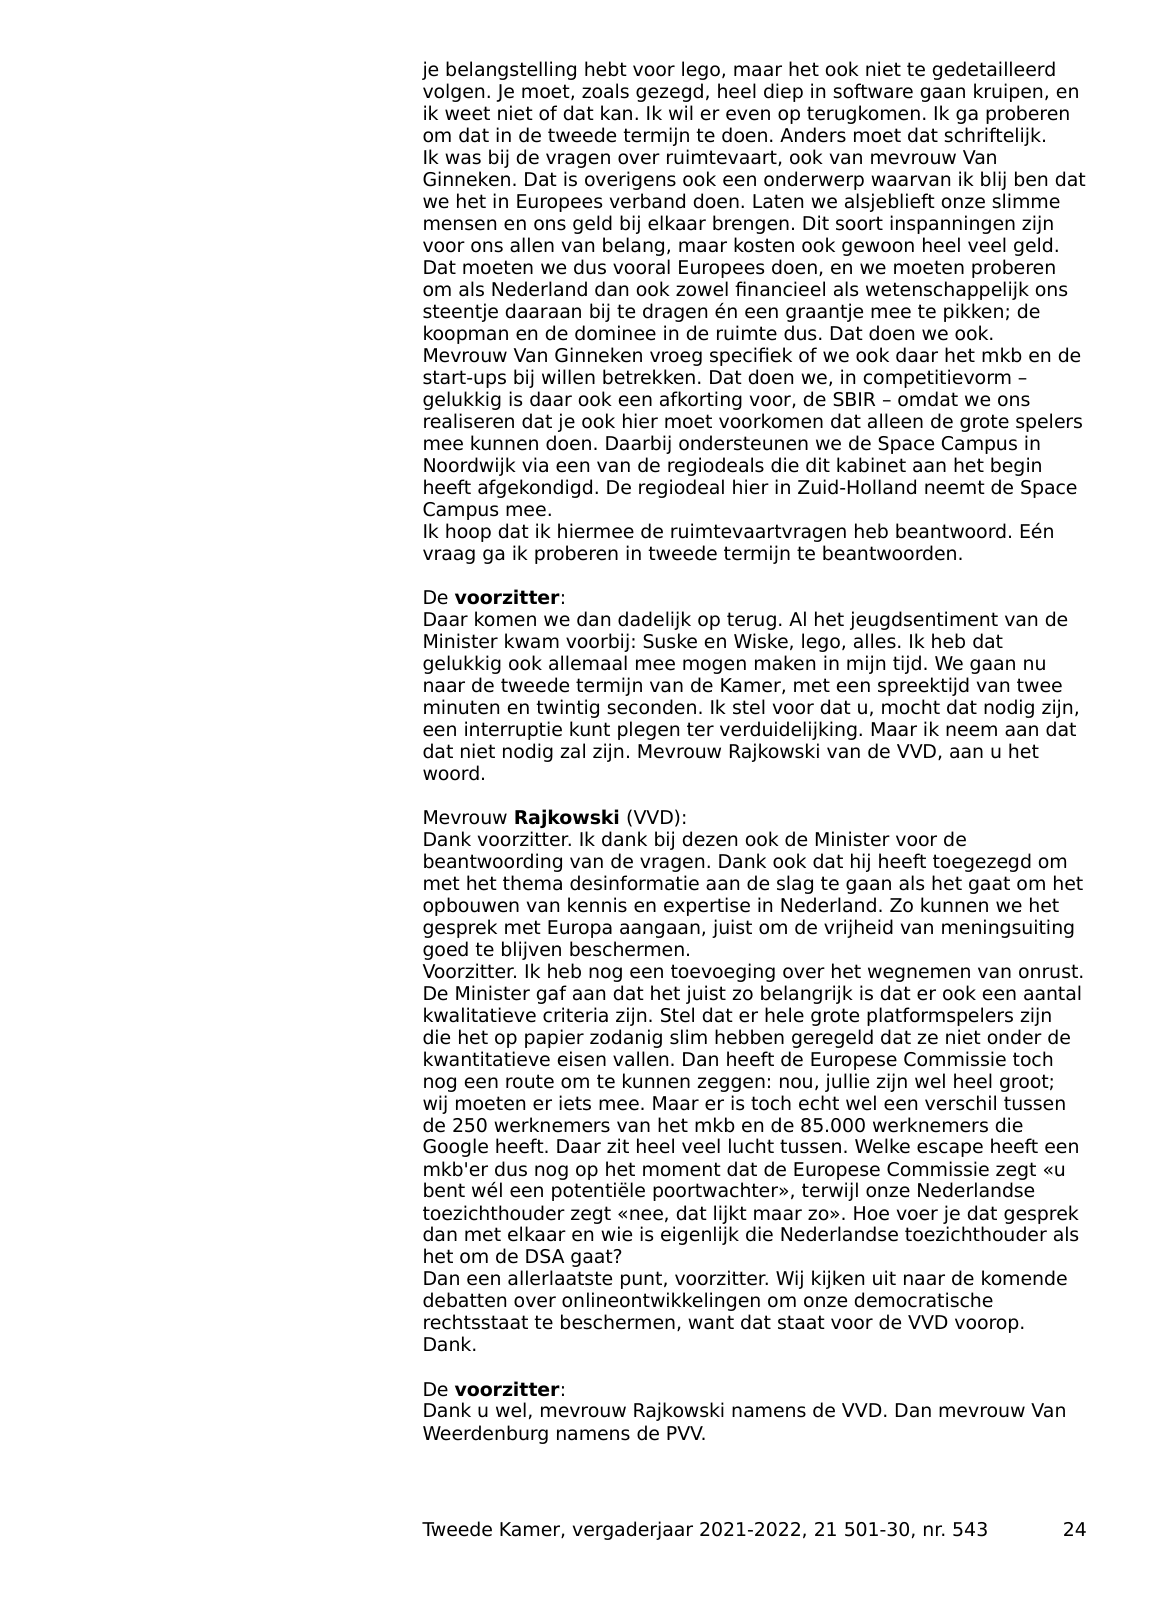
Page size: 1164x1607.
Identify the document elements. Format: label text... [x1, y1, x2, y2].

text Ik was bij de vragen over ruimtevaart, ook van mevrouw Van Ginneken. Dat is overigens ook een onderwerp waarvan ik blij ben dat we het in Europees verband doen. Laten we alsjeblieft onze slimme mensen en ons geld bij elkaar brengen. Dit soort inspanningen zijn voor ons allen van belang, maar kosten ook gewoon heel veel geld. Dat moeten we dus vooral Europees doen, en we moeten proberen om als Nederland dan ook zowel financieel als wetenschappelijk ons steentje daaraan bij te dragen én een graantje mee te pikken; de koopman en de dominee in de ruimte dus. Dat doen we ook. [422, 147, 1087, 345]
text Dank. [422, 1334, 1087, 1356]
text Daar komen we dan dadelijk op terug. Al het jeugdsentiment van de Minister kwam voorbij: Suske en Wiske, lego, alles. Ik heb dat gelukkig ook allemaal mee mogen maken in mijn tijd. We gaan nu naar de tweede termijn van de Kamer, met een spreektijd van twee minuten en twintig seconden. Ik stel voor dat u, mocht dat nodig zijn, een interruptie kunt plegen ter verduidelijking. Maar ik neem aan dat dat niet nodig zal zijn. Mevrouw Rajkowski van de VVD, aan u het woord. [422, 609, 1087, 784]
text Voorzitter. Ik heb nog een toevoeging over het wegnemen van onrust. De Minister gaf aan dat het juist zo belangrijk is dat er ook een aantal kwalitatieve criteria zijn. Stel dat er hele grote platformspelers zijn die het op papier zodanig slim hebben geregeld dat ze niet onder de kwantitatieve eisen vallen. Dan heeft de Europese Commissie toch nog een route om te kunnen zeggen: nou, jullie zijn wel heel groot; wij moeten er iets mee. Maar er is toch echt wel een verschil tussen de 250 werknemers van het mkb en de 85.000 werknemers die Google heeft. Daar zit heel veel lucht tussen. Welke escape heeft een mkb'er dus nog op het moment dat de Europese Commissie zegt «u bent wél een potentiële poortwachter», terwijl onze Nederlandse toezichthouder zegt «nee, dat lijkt maar zo». Hoe voer je dat gesprek dan met elkaar en wie is eigenlijk die Nederlandse toezichthouder als het om de DSA gaat? [422, 961, 1087, 1268]
text De voorzitter: [422, 1378, 1087, 1400]
text Ik hoop dat ik hiermee de ruimtevaartvragen heb beantwoord. Eén vraag ga ik proberen in tweede termijn te beantwoorden. [422, 521, 1087, 564]
text De voorzitter: [422, 587, 1087, 609]
text Dank voorzitter. Ik dank bij dezen ook de Minister voor de beantwoording van de vragen. Dank ook dat hij heeft toegezegd om met het thema desinformatie aan de slag te gaan als het gaat om het opbouwen van kennis en expertise in Nederland. Zo kunnen we het gesprek met Europa aangaan, juist om de vrijheid van meningsuiting goed te blijven beschermen. [422, 829, 1087, 961]
text Dank u wel, mevrouw Rajkowski namens de VVD. Dan mevrouw Van Weerdenburg namens de PVV. [422, 1400, 1087, 1444]
text je belangstelling hebt voor lego, maar het ook niet te gedetailleerd volgen. Je moet, zoals gezegd, heel diep in software gaan kruipen, en ik weet niet of dat kan. Ik wil er even op terugkomen. Ik ga proberen om dat in de tweede termijn te doen. Anders moet dat schriftelijk. [422, 59, 1087, 147]
text Dan een allerlaatste punt, voorzitter. Wij kijken uit naar de komende debatten over onlineontwikkelingen om onze democratische rechtsstaat te beschermen, want dat staat voor de VVD voorop. [422, 1268, 1087, 1334]
text Mevrouw Rajkowski (VVD): [422, 807, 1087, 829]
text Mevrouw Van Ginneken vroeg specifiek of we ook daar het mkb en de start-ups bij willen betrekken. Dat doen we, in competitievorm – gelukkig is daar ook een afkorting voor, de SBIR – omdat we ons realiseren dat je ook hier moet voorkomen dat alleen de grote spelers mee kunnen doen. Daarbij ondersteunen we de Space Campus in Noordwijk via een van de regiodeals die dit kabinet aan het begin heeft afgekondigd. De regiodeal hier in Zuid-Holland neemt de Space Campus mee. [422, 345, 1087, 521]
